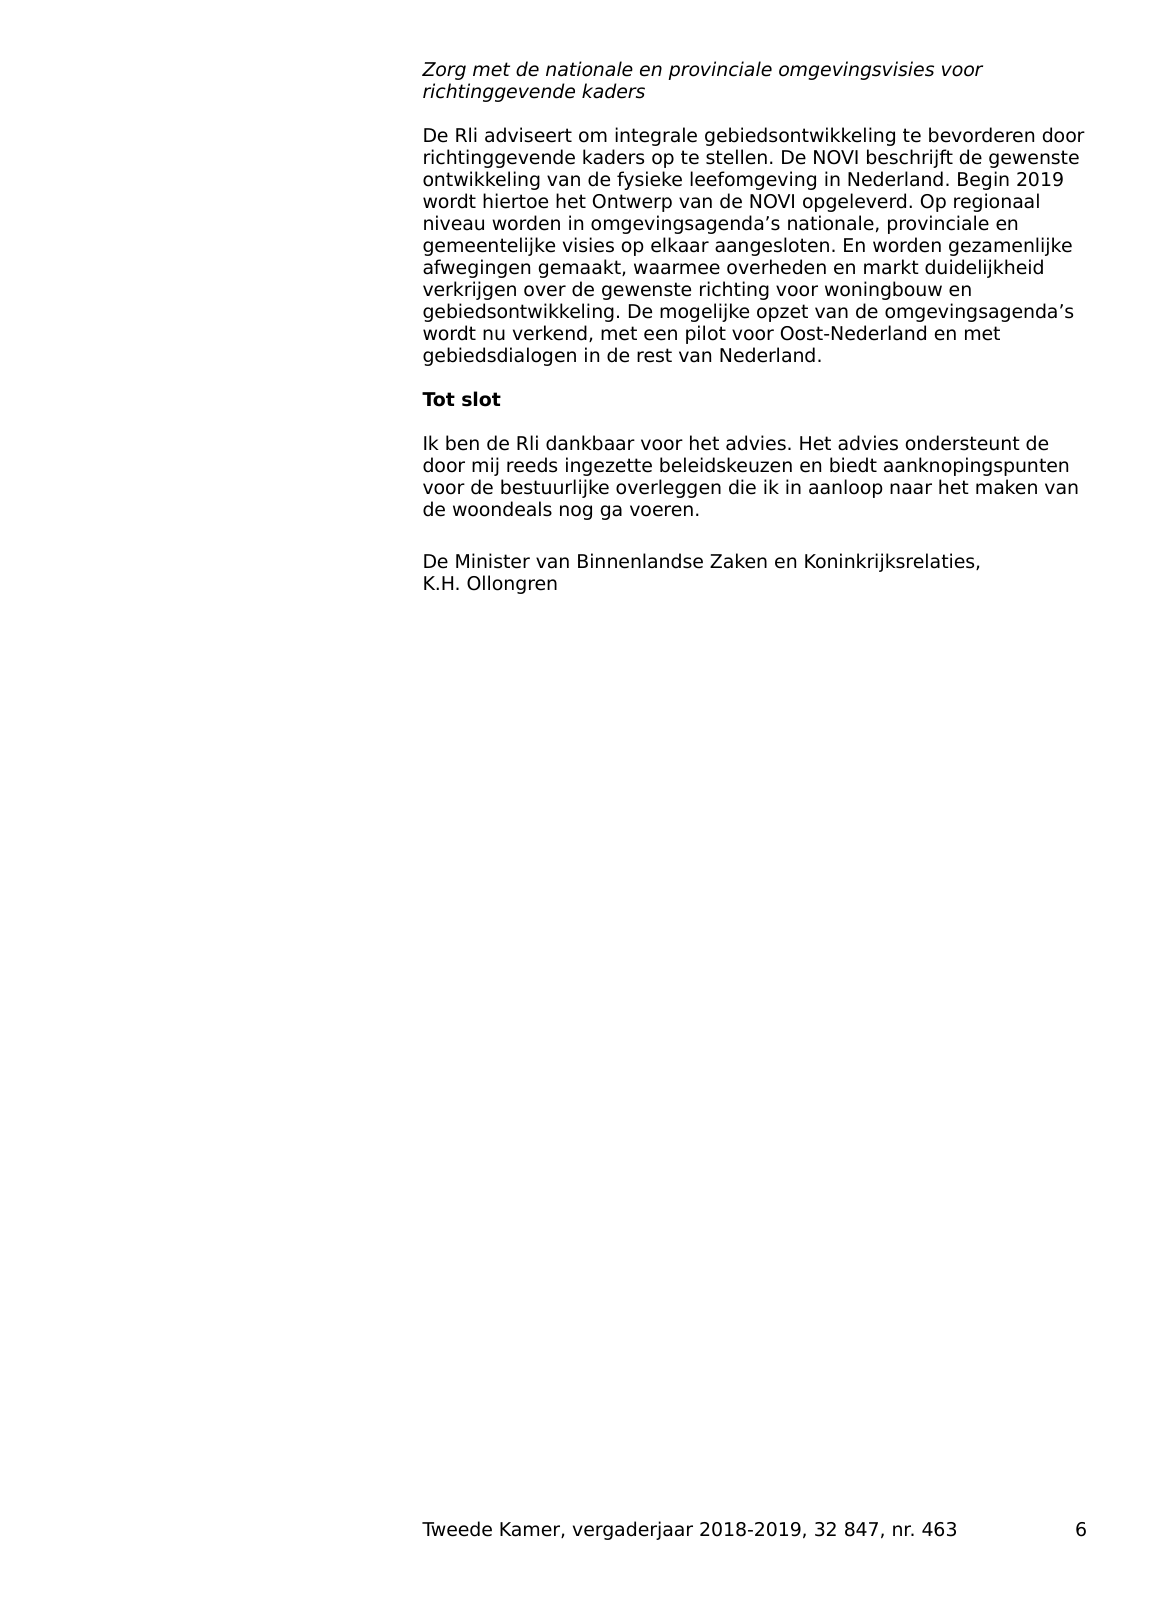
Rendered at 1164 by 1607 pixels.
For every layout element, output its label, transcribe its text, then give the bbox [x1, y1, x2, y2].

subtitle Zorg met de nationale en provinciale omgevingsvisies voor richtinggevende kaders [422, 59, 1087, 103]
text De Rli adviseert om integrale gebiedsontwikkeling te bevorderen door richtinggevende kaders op te stellen. De NOVI beschrijft de gewenste ontwikkeling van de fysieke leefomgeving in Nederland. Begin 2019 wordt hiertoe het Ontwerp van de NOVI opgeleverd. Op regionaal niveau worden in omgevingsagenda’s nationale, provinciale en gemeentelijke visies op elkaar aangesloten. En worden gezamenlijke afwegingen gemaakt, waarmee overheden en markt duidelijkheid verkrijgen over de gewenste richting voor woningbouw en gebiedsontwikkeling. De mogelijke opzet van de omgevingsagenda’s wordt nu verkend, met een pilot voor Oost-Nederland en met gebiedsdialogen in de rest van Nederland. [422, 125, 1087, 367]
text Ik ben de Rli dankbaar voor het advies. Het advies ondersteunt de door mij reeds ingezette beleidskeuzen en biedt aanknopingspunten voor de bestuurlijke overleggen die ik in aanloop naar het maken van de woondeals nog ga voeren. [422, 433, 1087, 521]
text De Minister van Binnenlandse Zaken en Koninkrijksrelaties, K.H. Ollongren [422, 551, 1087, 595]
subtitle Tot slot [422, 389, 1087, 411]
